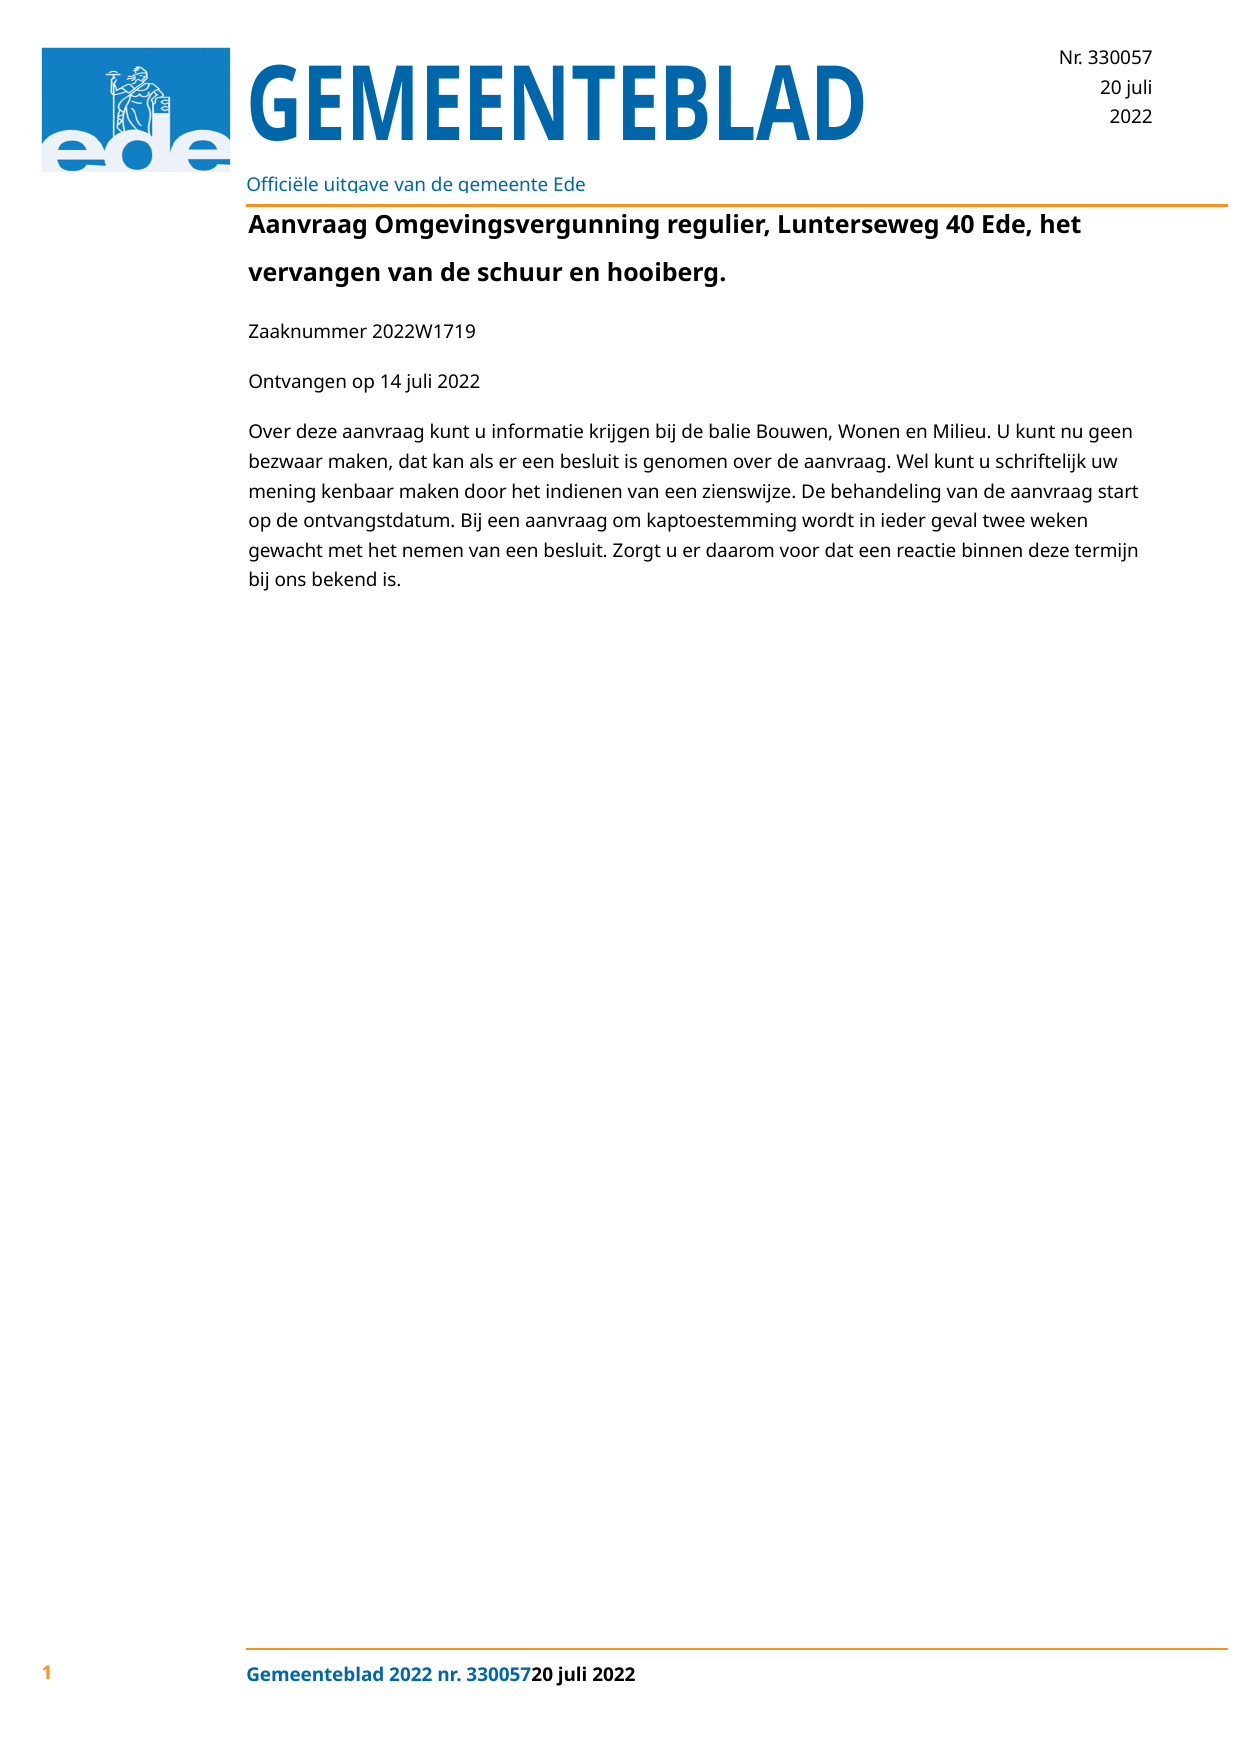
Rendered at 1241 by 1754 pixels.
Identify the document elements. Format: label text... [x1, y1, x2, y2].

text Aanvraag Omgevingsvergunning regulier, Lunterseweg 40 Ede, het vervangen van de schuur en hooiberg. [248, 207, 1152, 288]
picture [41, 47, 231, 172]
text Over deze aanvraag kunt u informatie krijgen bij de balie Bouwen, Wonen en Milieu. U kunt nu geen bezwaar maken, dat kan als er een besluit is genomen over de aanvraag. Wel kunt u schriftelijk uw mening kenbaar maken door het indienen van een zienswijze. De behandeling van de aanvraag start op de ontvangstdatum. Bij een aanvraag om kaptoestemming wordt in ieder geval twee weken gewacht met het nemen van een besluit. Zorgt u er daarom voor dat een reactie binnen deze termijn bij ons bekend is. [248, 419, 1152, 592]
text Ontvangen op 14 juli 2022 [248, 368, 1152, 394]
text Zaaknummer 2022W1719 [248, 318, 1152, 344]
